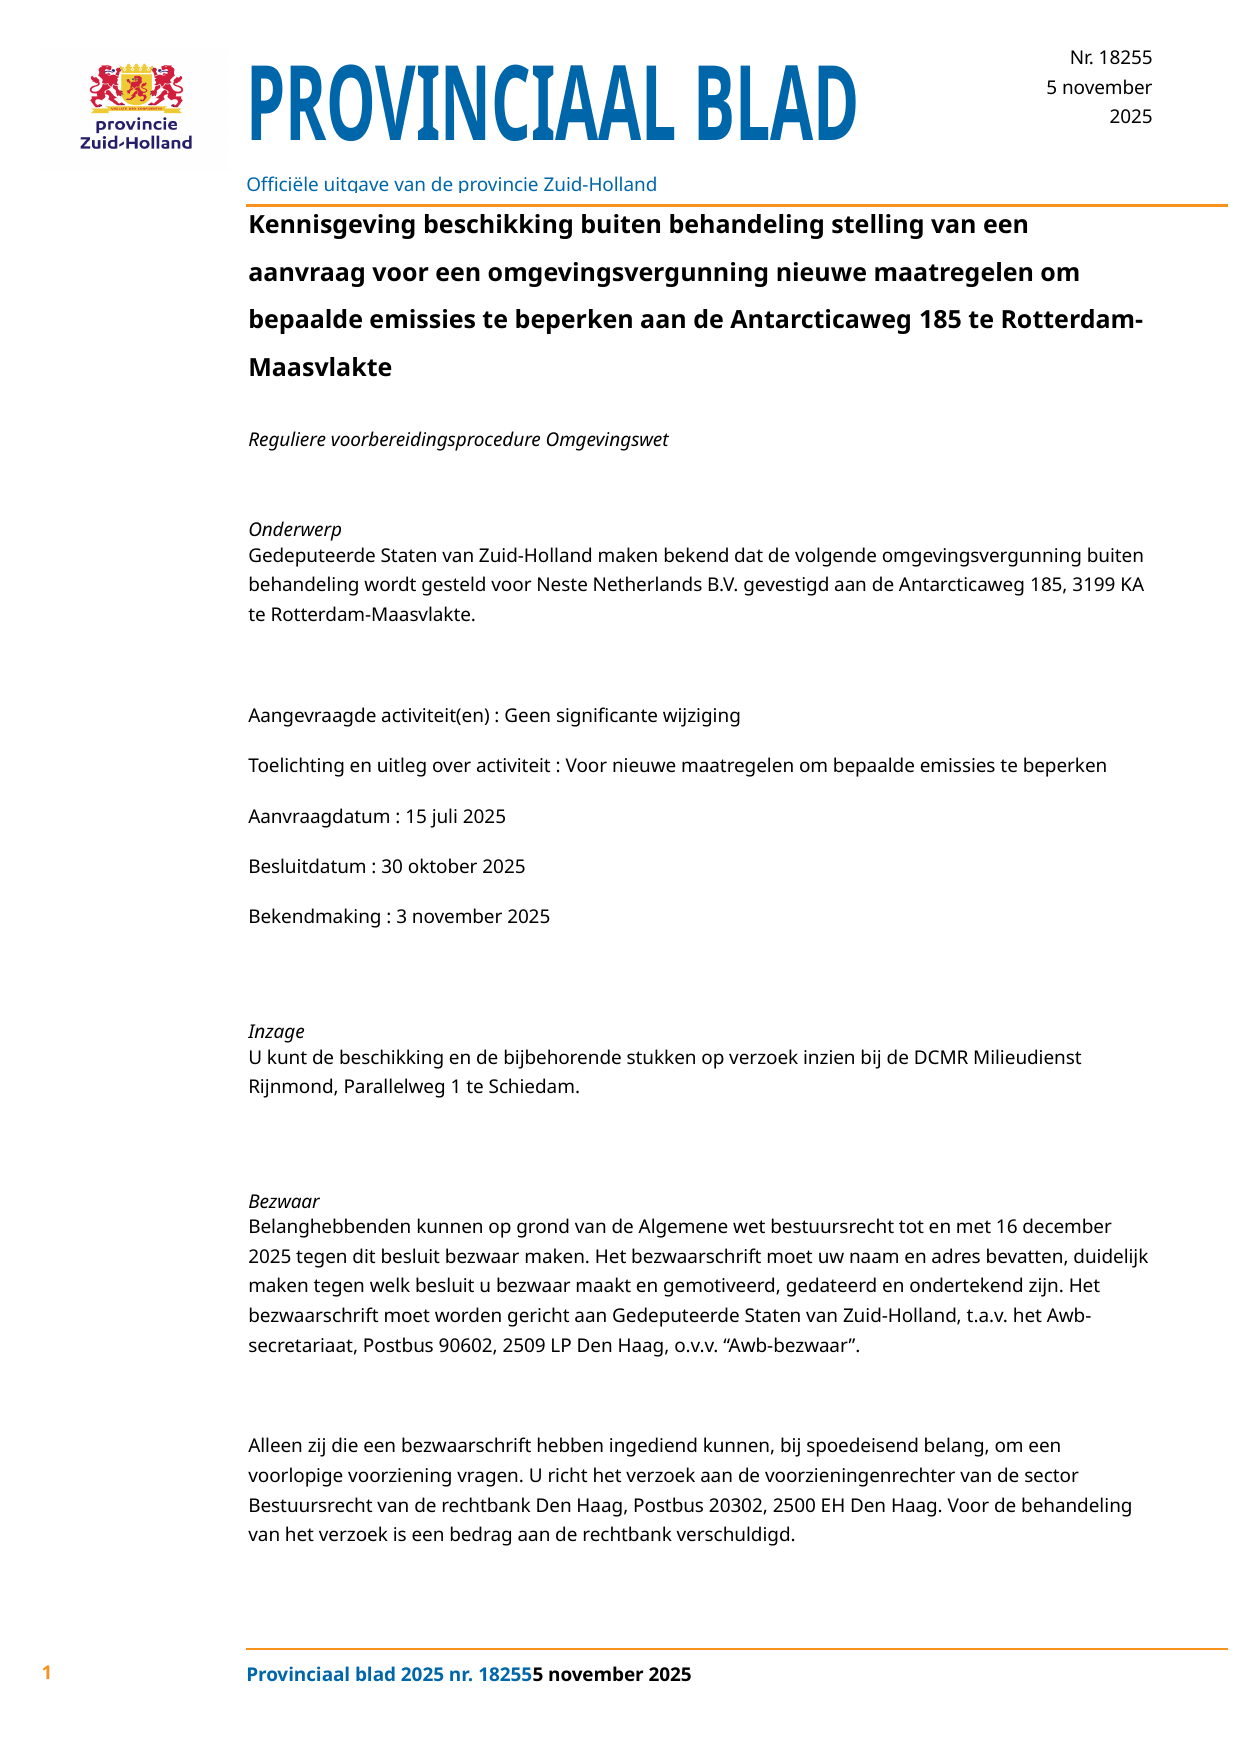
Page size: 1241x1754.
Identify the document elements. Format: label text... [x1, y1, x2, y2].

text Inzage [248, 1018, 1152, 1044]
text Reguliere voorbereidingsprocedure Omgevingswet [248, 427, 1152, 452]
text Aanvraagdatum : 15 juli 2025 [248, 803, 1152, 829]
picture [41, 47, 231, 172]
text Kennisgeving beschikking buiten behandeling stelling van een aanvraag voor een omgevingsvergunning nieuwe maatregelen om bepaalde emissies te beperken aan de Antarcticaweg 185 te Rotterdam-Maasvlakte [248, 207, 1152, 384]
text Onderwerp [248, 516, 1152, 542]
text Bekendmaking : 3 november 2025 [248, 904, 1152, 929]
text Bezwaar [248, 1188, 1152, 1213]
text Belanghebbenden kunnen op grond van de Algemene wet bestuursrecht tot en met 16 december 2025 tegen dit besluit bezwaar maken. Het bezwaarschrift moet uw naam en adres bevatten, duidelijk maken tegen welk besluit u bezwaar maakt en gemotiveerd, gedateerd en ondertekend zijn. Het bezwaarschrift moet worden gericht aan Gedeputeerde Staten van Zuid-Holland, t.a.v. het Awb-secretariaat, Postbus 90602, 2509 LP Den Haag, o.v.v. “Awb-bezwaar”. [248, 1213, 1152, 1358]
text U kunt de beschikking en de bijbehorende stukken op verzoek inzien bij de DCMR Milieudienst Rijnmond, Parallelweg 1 te Schiedam. [248, 1044, 1152, 1099]
text Aangevraagde activiteit(en) : Geen significante wijziging [248, 702, 1152, 728]
text Alleen zij die een bezwaarschrift hebben ingediend kunnen, bij spoedeisend belang, om een voorlopige voorziening vragen. U richt het verzoek aan de voorzieningenrechter van de sector Bestuursrecht van de rechtbank Den Haag, Postbus 20302, 2500 EH Den Haag. Voor de behandeling van het verzoek is een bedrag aan de rechtbank verschuldigd. [248, 1433, 1152, 1547]
text Besluitdatum : 30 oktober 2025 [248, 853, 1152, 879]
text Toelichting en uitleg over activiteit : Voor nieuwe maatregelen om bepaalde emissies te beperken [248, 752, 1152, 778]
text Gedeputeerde Staten van Zuid-Holland maken bekend dat de volgende omgevingsvergunning buiten behandeling wordt gesteld voor Neste Netherlands B.V. gevestigd aan de Antarcticaweg 185, 3199 KA te Rotterdam-Maasvlakte. [248, 542, 1152, 627]
